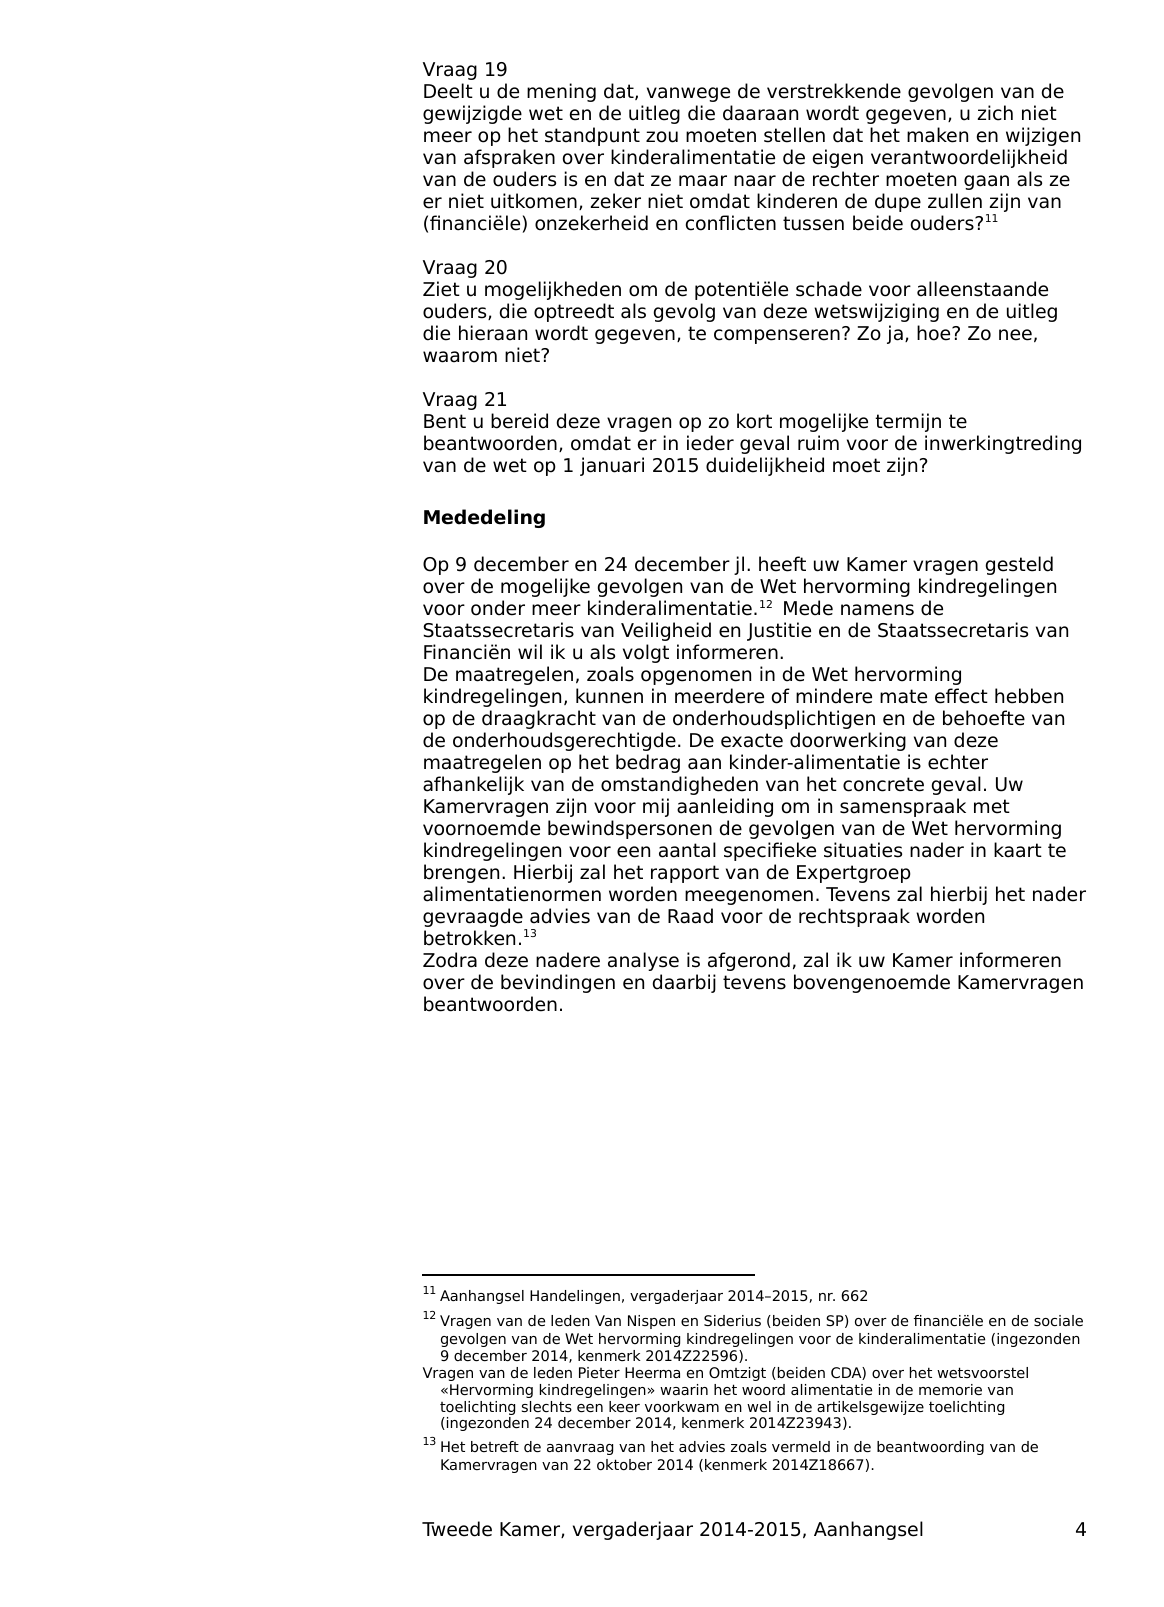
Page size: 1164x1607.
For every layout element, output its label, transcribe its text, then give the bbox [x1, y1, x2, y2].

text Vraag 21 [422, 389, 1087, 411]
text Vraag 20 [422, 257, 1087, 279]
text Bent u bereid deze vragen op zo kort mogelijke termijn te beantwoorden, omdat er in ieder geval ruim voor de inwerkingtreding van de wet op 1 januari 2015 duidelijkheid moet zijn? [422, 411, 1087, 477]
text Vragen van de leden Pieter Heerma en Omtzigt (beiden CDA) over het wetsvoorstel «Hervorming kindregelingen» waarin het woord alimentatie in de memorie van toelichting slechts een keer voorkwam en wel in de artikelsgewijze toelichting (ingezonden 24 december 2014, kenmerk 2014Z23943). [422, 1365, 1087, 1432]
subtitle Mededeling [422, 507, 1087, 529]
text Deelt u de mening dat, vanwege de verstrekkende gevolgen van de gewijzigde wet en de uitleg die daaraan wordt gegeven, u zich niet meer op het standpunt zou moeten stellen dat het maken en wijzigen van afspraken over kinderalimentatie de eigen verantwoordelijkheid van de ouders is en dat ze maar naar de rechter moeten gaan als ze er niet uitkomen, zeker niet omdat kinderen de dupe zullen zijn van (financiële) onzekerheid en conflicten tussen beide ouders? [422, 81, 1087, 235]
text Op 9 december en 24 december jl. heeft uw Kamer vragen gesteld over de mogelijke gevolgen van de Wet hervorming kindregelingen voor onder meer kinderalimentatie. Mede namens de Staatssecretaris van Veiligheid en Justitie en de Staatssecretaris van Financiën wil ik u als volgt informeren. [422, 554, 1087, 664]
text Vraag 19 [422, 59, 1087, 81]
text Aanhangsel Handelingen, vergaderjaar 2014–2015, nr. 662 [422, 1284, 1087, 1306]
text Ziet u mogelijkheden om de potentiële schade voor alleenstaande ouders, die optreedt als gevolg van deze wetswijziging en de uitleg die hieraan wordt gegeven, te compenseren? Zo ja, hoe? Zo nee, waarom niet? [422, 279, 1087, 367]
text Zodra deze nadere analyse is afgerond, zal ik uw Kamer informeren over de bevindingen en daarbij tevens bovengenoemde Kamervragen beantwoorden. [422, 950, 1087, 1016]
text Het betreft de aanvraag van het advies zoals vermeld in de beantwoording van de Kamervragen van 22 oktober 2014 (kenmerk 2014Z18667). [422, 1435, 1087, 1474]
text Vragen van de leden Van Nispen en Siderius (beiden SP) over de financiële en de sociale gevolgen van de Wet hervorming kindregelingen voor de kinderalimentatie (ingezonden 9 december 2014, kenmerk 2014Z22596). [422, 1309, 1087, 1365]
text De maatregelen, zoals opgenomen in de Wet hervorming kindregelingen, kunnen in meerdere of mindere mate effect hebben op de draagkracht van de onderhoudsplichtigen en de behoefte van de onderhoudsgerechtigde. De exacte doorwerking van deze maatregelen op het bedrag aan kinder-alimentatie is echter afhankelijk van de omstandigheden van het concrete geval. Uw Kamervragen zijn voor mij aanleiding om in samenspraak met voornoemde bewindspersonen de gevolgen van de Wet hervorming kindregelingen voor een aantal specifieke situaties nader in kaart te brengen. Hierbij zal het rapport van de Expertgroep alimentatienormen worden meegenomen. Tevens zal hierbij het nader gevraagde advies van de Raad voor de rechtspraak worden betrokken. [422, 664, 1087, 950]
